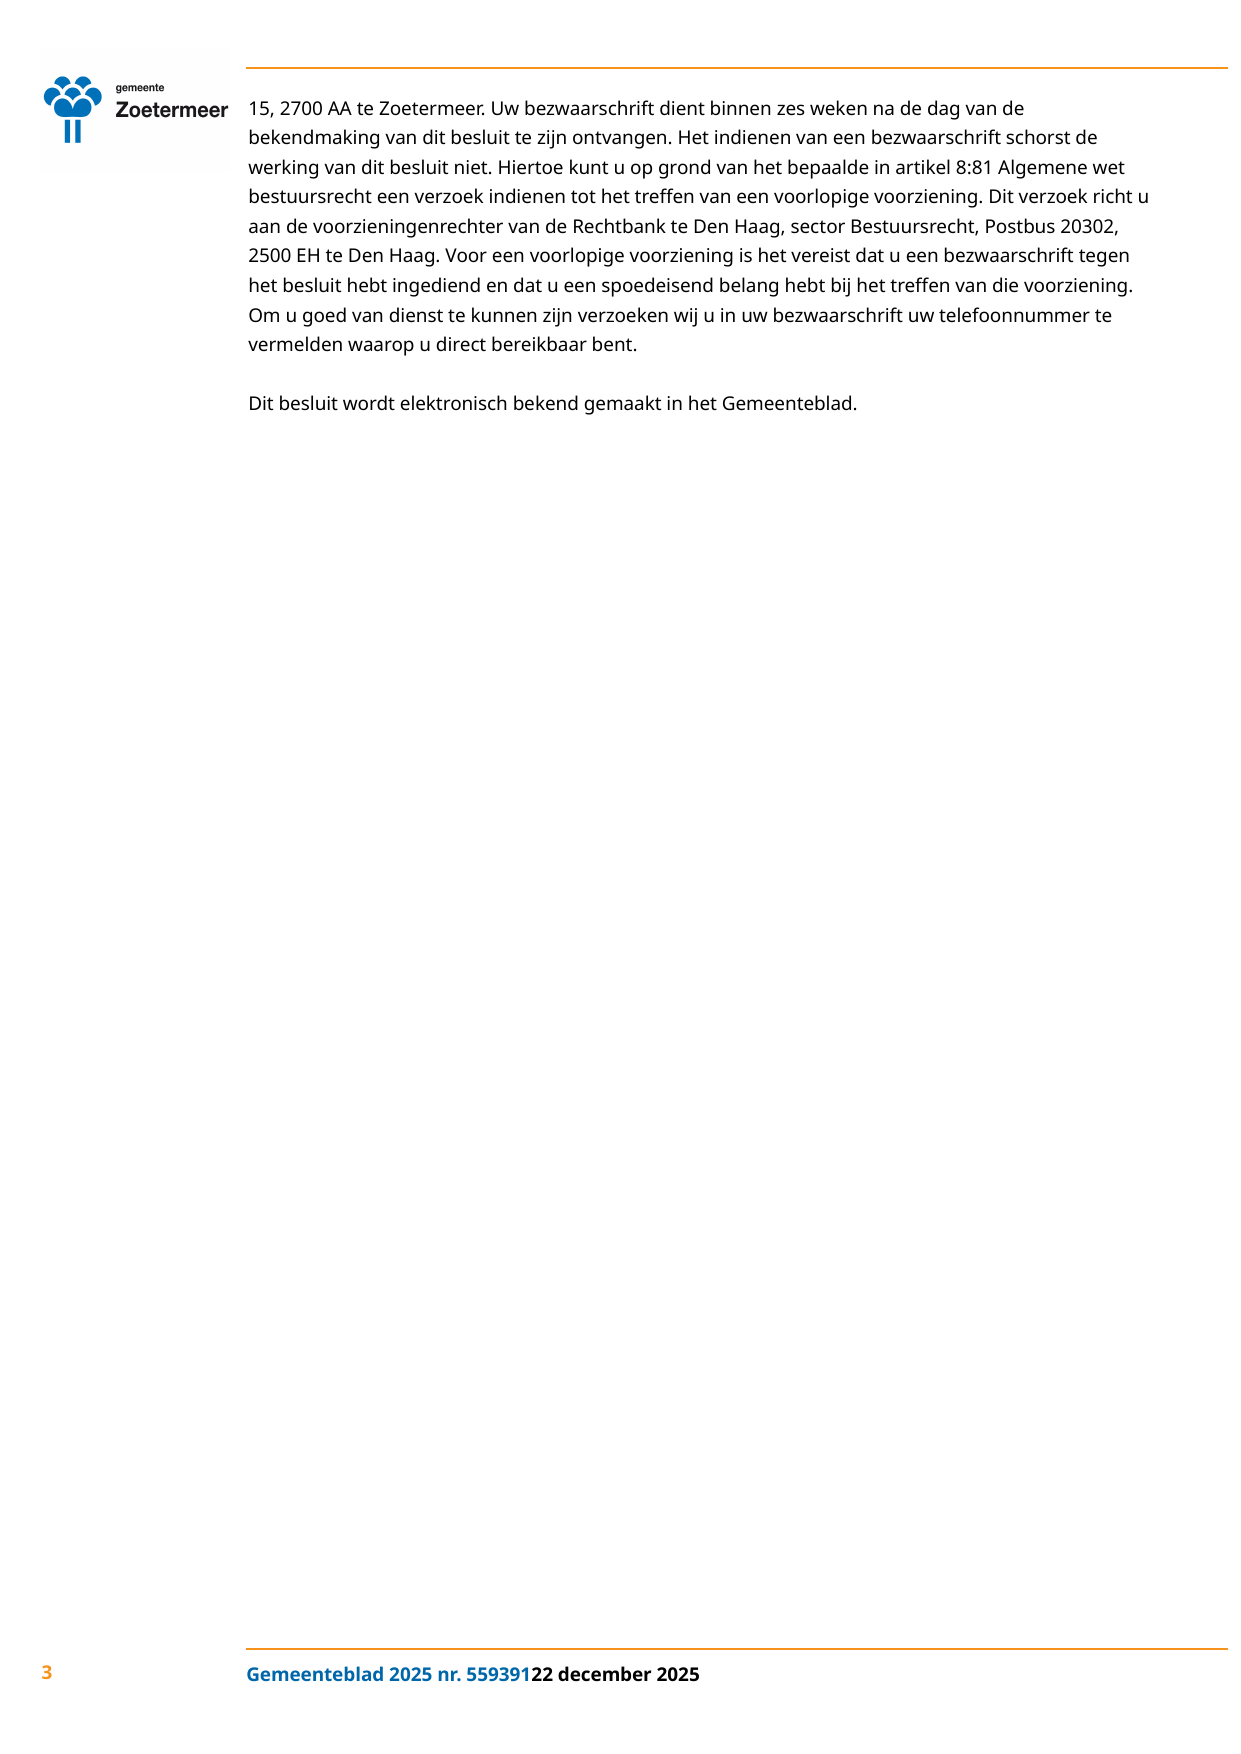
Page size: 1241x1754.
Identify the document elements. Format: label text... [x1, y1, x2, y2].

picture [41, 47, 231, 172]
text 15, 2700 AA te Zoetermeer. Uw bezwaarschrift dient binnen zes weken na de dag van de bekendmaking van dit besluit te zijn ontvangen. Het indienen van een bezwaarschrift schorst de werking van dit besluit niet. Hiertoe kunt u op grond van het bepaalde in artikel 8:81 Algemene wet bestuursrecht een verzoek indienen tot het treffen van een voorlopige voorziening. Dit verzoek richt u aan de voorzieningenrechter van de Rechtbank te Den Haag, sector Bestuursrecht, Postbus 20302, 2500 EH te Den Haag. Voor een voorlopige voorziening is het vereist dat u een bezwaarschrift tegen het besluit hebt ingediend en dat u een spoedeisend belang hebt bij het treffen van die voorziening. Om u goed van dienst te kunnen zijn verzoeken wij u in uw bezwaarschrift uw telefoonnummer te vermelden waarop u direct bereikbaar bent. [248, 95, 1152, 357]
text Dit besluit wordt elektronisch bekend gemaakt in het Gemeenteblad. [248, 391, 1152, 416]
